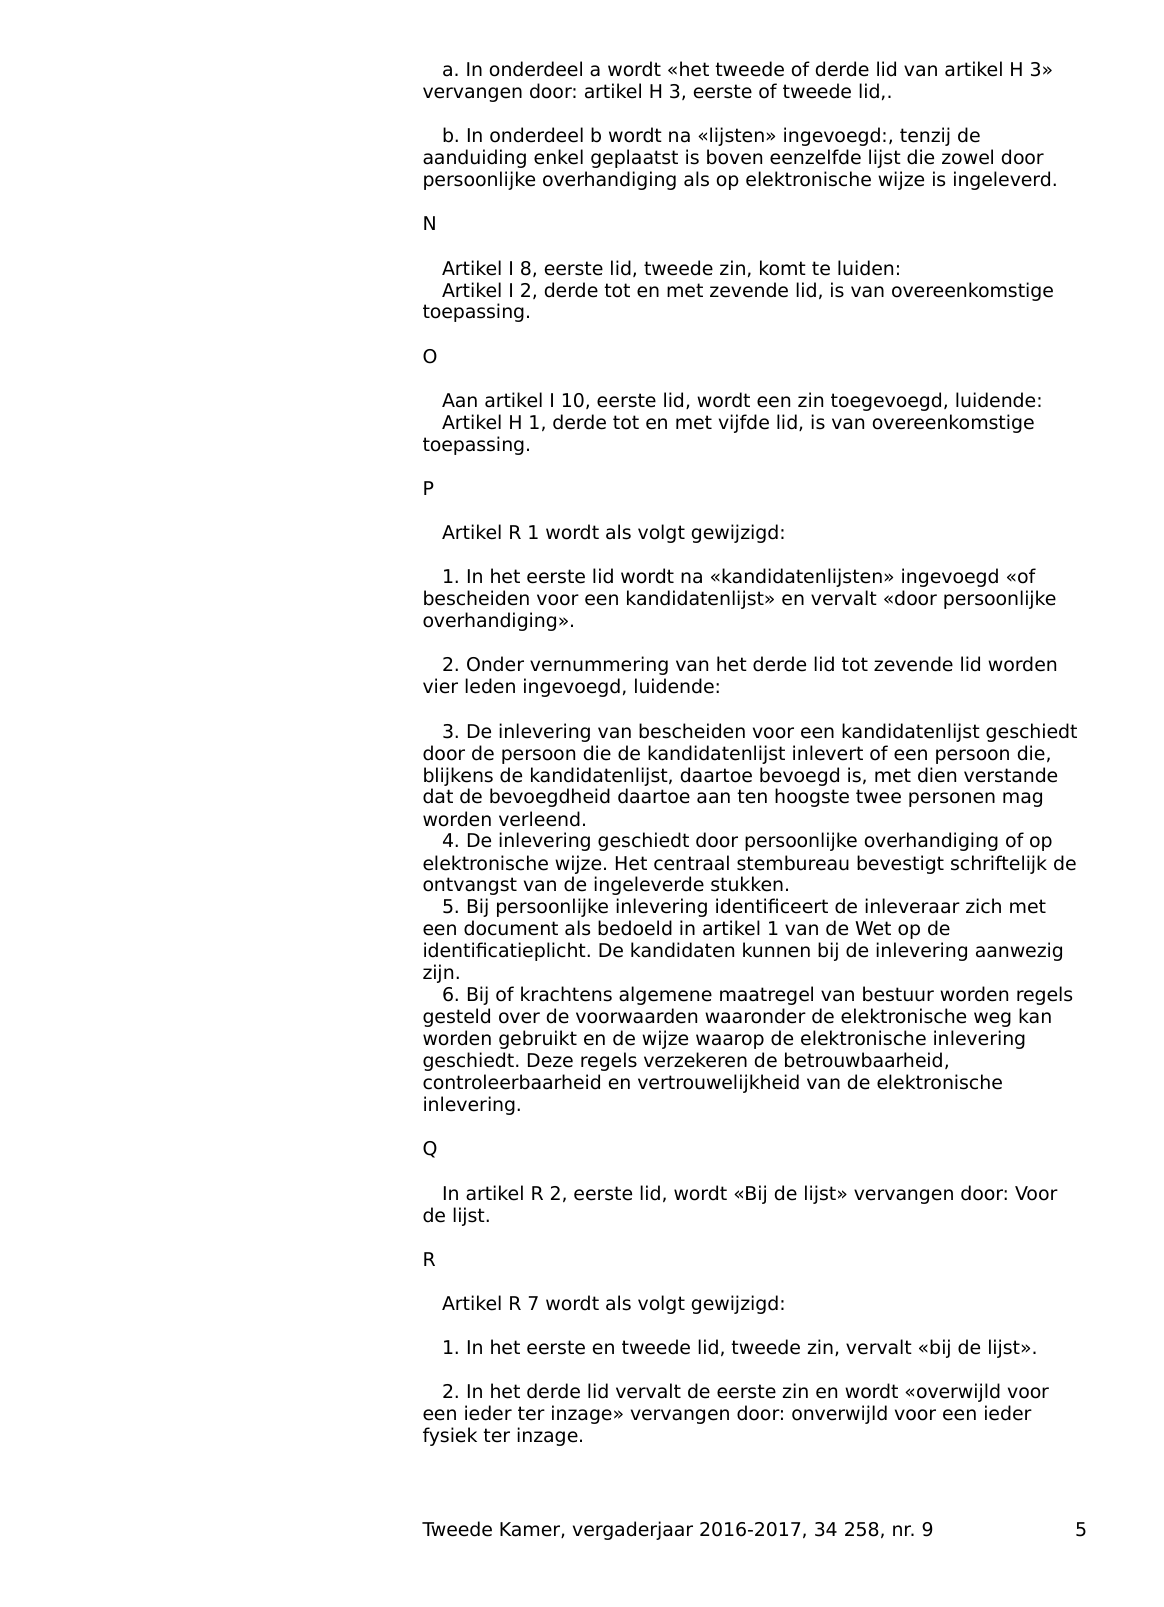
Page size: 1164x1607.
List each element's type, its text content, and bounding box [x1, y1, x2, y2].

text Artikel R 7 wordt als volgt gewijzigd: [422, 1293, 1087, 1315]
text 3. De inlevering van bescheiden voor een kandidatenlijst geschiedt door de persoon die de kandidatenlijst inlevert of een persoon die, blijkens de kandidatenlijst, daartoe bevoegd is, met dien verstande dat de bevoegdheid daartoe aan ten hoogste twee personen mag worden verleend. [422, 721, 1087, 830]
text 5. Bij persoonlijke inlevering identificeert de inleveraar zich met een document als bedoeld in artikel 1 van de Wet op de identificatieplicht. De kandidaten kunnen bij de inlevering aanwezig zijn. [422, 896, 1087, 984]
text 1. In het eerste lid wordt na «kandidatenlijsten» ingevoegd «of bescheiden voor een kandidatenlijst» en vervalt «door persoonlijke overhandiging». [422, 566, 1087, 632]
text 2. Onder vernummering van het derde lid tot zevende lid worden vier leden ingevoegd, luidende: [422, 654, 1087, 698]
text In artikel R 2, eerste lid, wordt «Bij de lijst» vervangen door: Voor de lijst. [422, 1182, 1087, 1226]
text Artikel I 8, eerste lid, tweede zin, komt te luiden: [422, 257, 1087, 279]
text Artikel H 1, derde tot en met vijfde lid, is van overeenkomstige toepassing. [422, 412, 1087, 456]
text 4. De inlevering geschiedt door persoonlijke overhandiging of op elektronische wijze. Het centraal stembureau bevestigt schriftelijk de ontvangst van de ingeleverde stukken. [422, 830, 1087, 896]
text P [422, 478, 1087, 500]
text O [422, 346, 1087, 368]
text R [422, 1249, 1087, 1271]
text b. In onderdeel b wordt na «lijsten» ingevoegd:, tenzij de aanduiding enkel geplaatst is boven eenzelfde lijst die zowel door persoonlijke overhandiging als op elektronische wijze is ingeleverd. [422, 125, 1087, 191]
text Aan artikel I 10, eerste lid, wordt een zin toegevoegd, luidende: [422, 390, 1087, 412]
text 2. In het derde lid vervalt de eerste zin en wordt «overwijld voor een ieder ter inzage» vervangen door: onverwijld voor een ieder fysiek ter inzage. [422, 1381, 1087, 1447]
text N [422, 213, 1087, 235]
text a. In onderdeel a wordt «het tweede of derde lid van artikel H 3» vervangen door: artikel H 3, eerste of tweede lid,. [422, 59, 1087, 103]
text Artikel I 2, derde tot en met zevende lid, is van overeenkomstige toepassing. [422, 279, 1087, 323]
text Q [422, 1138, 1087, 1160]
text 1. In het eerste en tweede lid, tweede zin, vervalt «bij de lijst». [422, 1337, 1087, 1359]
text 6. Bij of krachtens algemene maatregel van bestuur worden regels gesteld over de voorwaarden waaronder de elektronische weg kan worden gebruikt en de wijze waarop de elektronische inlevering geschiedt. Deze regels verzekeren de betrouwbaarheid, controleerbaarheid en vertrouwelijkheid van de elektronische inlevering. [422, 984, 1087, 1116]
text Artikel R 1 wordt als volgt gewijzigd: [422, 522, 1087, 544]
